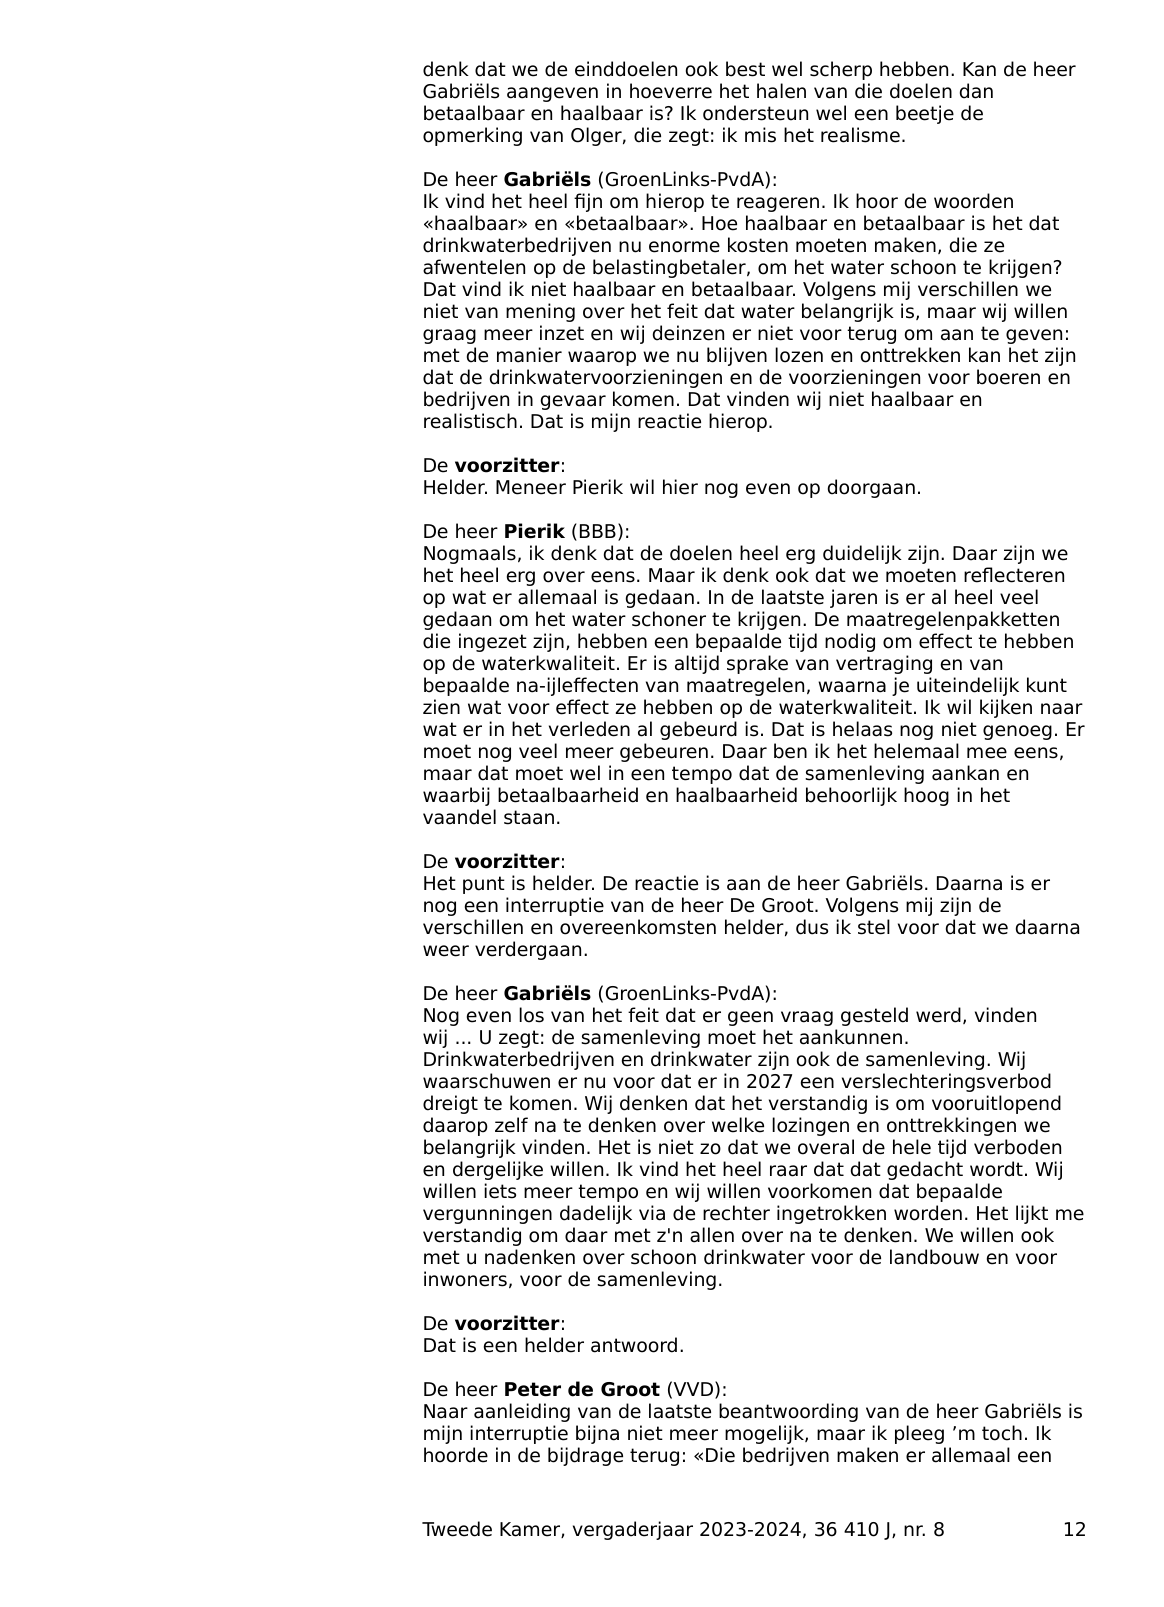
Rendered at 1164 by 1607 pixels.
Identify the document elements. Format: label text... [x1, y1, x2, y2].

text De voorzitter: [422, 455, 1087, 477]
text De voorzitter: [422, 1313, 1087, 1335]
text Dat is een helder antwoord. [422, 1335, 1087, 1357]
text Nog even los van het feit dat er geen vraag gesteld werd, vinden wij ... U zegt: de samenleving moet het aankunnen. Drinkwaterbedrijven en drinkwater zijn ook de samenleving. Wij waarschuwen er nu voor dat er in 2027 een verslechteringsverbod dreigt te komen. Wij denken dat het verstandig is om vooruitlopend daarop zelf na te denken over welke lozingen en onttrekkingen we belangrijk vinden. Het is niet zo dat we overal de hele tijd verboden en dergelijke willen. Ik vind het heel raar dat dat gedacht wordt. Wij willen iets meer tempo en wij willen voorkomen dat bepaalde vergunningen dadelijk via de rechter ingetrokken worden. Het lijkt me verstandig om daar met z'n allen over na te denken. We willen ook met u nadenken over schoon drinkwater voor de landbouw en voor inwoners, voor de samenleving. [422, 1005, 1087, 1291]
text Naar aanleiding van de laatste beantwoording van de heer Gabriëls is mijn interruptie bijna niet meer mogelijk, maar ik pleeg ’m toch. Ik hoorde in de bijdrage terug: «Die bedrijven maken er allemaal een [422, 1401, 1087, 1467]
text Nogmaals, ik denk dat de doelen heel erg duidelijk zijn. Daar zijn we het heel erg over eens. Maar ik denk ook dat we moeten reflecteren op wat er allemaal is gedaan. In de laatste jaren is er al heel veel gedaan om het water schoner te krijgen. De maatregelenpakketten die ingezet zijn, hebben een bepaalde tijd nodig om effect te hebben op de waterkwaliteit. Er is altijd sprake van vertraging en van bepaalde na-ijleffecten van maatregelen, waarna je uiteindelijk kunt zien wat voor effect ze hebben op de waterkwaliteit. Ik wil kijken naar wat er in het verleden al gebeurd is. Dat is helaas nog niet genoeg. Er moet nog veel meer gebeuren. Daar ben ik het helemaal mee eens, maar dat moet wel in een tempo dat de samenleving aankan en waarbij betaalbaarheid en haalbaarheid behoorlijk hoog in het vaandel staan. [422, 543, 1087, 829]
text Ik vind het heel fijn om hierop te reageren. Ik hoor de woorden «haalbaar» en «betaalbaar». Hoe haalbaar en betaalbaar is het dat drinkwaterbedrijven nu enorme kosten moeten maken, die ze afwentelen op de belastingbetaler, om het water schoon te krijgen? Dat vind ik niet haalbaar en betaalbaar. Volgens mij verschillen we niet van mening over het feit dat water belangrijk is, maar wij willen graag meer inzet en wij deinzen er niet voor terug om aan te geven: met de manier waarop we nu blijven lozen en onttrekken kan het zijn dat de drinkwatervoorzieningen en de voorzieningen voor boeren en bedrijven in gevaar komen. Dat vinden wij niet haalbaar en realistisch. Dat is mijn reactie hierop. [422, 191, 1087, 433]
text denk dat we de einddoelen ook best wel scherp hebben. Kan de heer Gabriëls aangeven in hoeverre het halen van die doelen dan betaalbaar en haalbaar is? Ik ondersteun wel een beetje de opmerking van Olger, die zegt: ik mis het realisme. [422, 59, 1087, 147]
text De heer Gabriëls (GroenLinks-PvdA): [422, 169, 1087, 191]
text De heer Peter de Groot (VVD): [422, 1379, 1087, 1401]
text Het punt is helder. De reactie is aan de heer Gabriëls. Daarna is er nog een interruptie van de heer De Groot. Volgens mij zijn de verschillen en overeenkomsten helder, dus ik stel voor dat we daarna weer verdergaan. [422, 873, 1087, 961]
text De heer Gabriëls (GroenLinks-PvdA): [422, 983, 1087, 1005]
text De heer Pierik (BBB): [422, 521, 1087, 543]
text Helder. Meneer Pierik wil hier nog even op doorgaan. [422, 477, 1087, 499]
text De voorzitter: [422, 851, 1087, 873]
